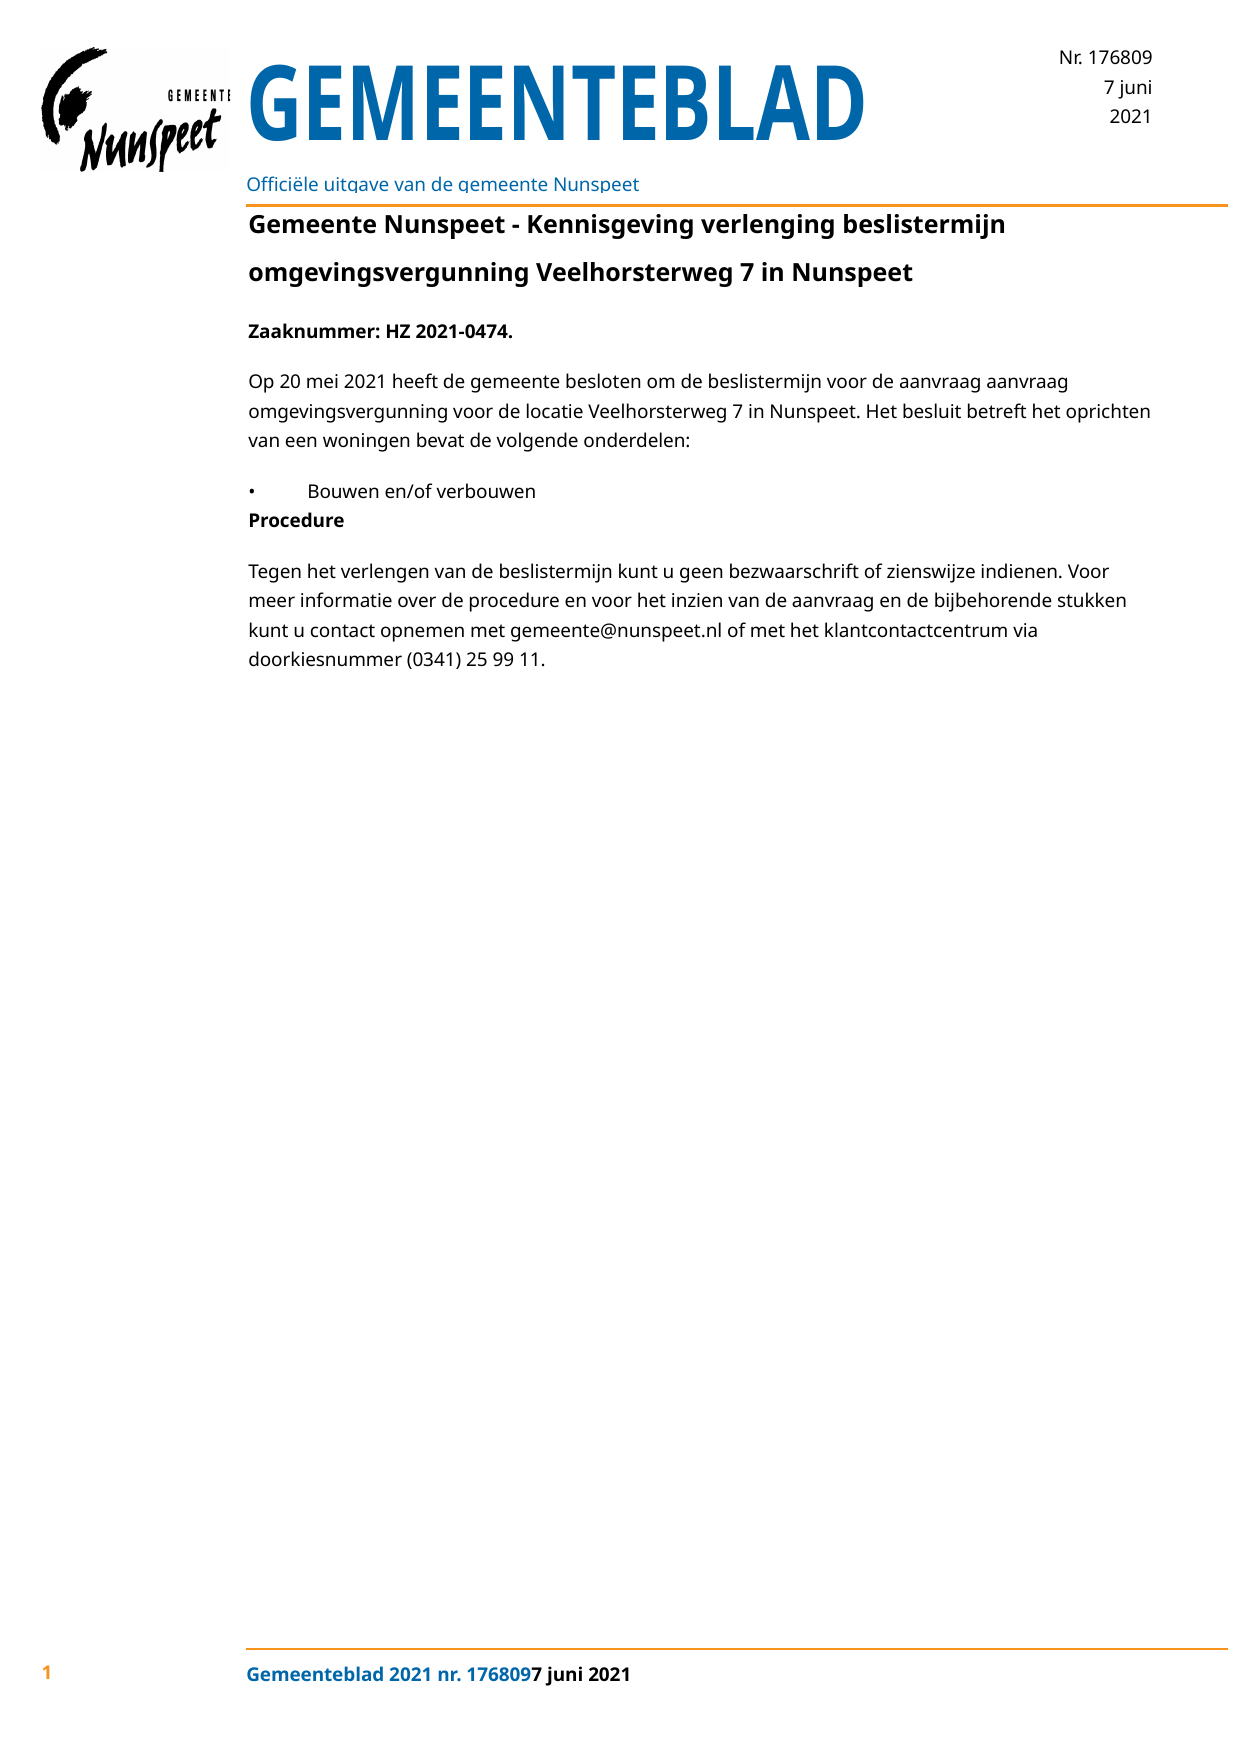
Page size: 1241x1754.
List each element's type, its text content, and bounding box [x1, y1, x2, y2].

text Gemeente Nunspeet - Kennisgeving verlenging beslistermijn omgevingsvergunning Veelhorsterweg 7 in Nunspeet [248, 207, 1152, 288]
text Zaaknummer: HZ 2021-0474. [248, 318, 1152, 344]
text Procedure [248, 507, 1152, 533]
text Op 20 mei 2021 heeft de gemeente besloten om de beslistermijn voor de aanvraag aanvraag omgevingsvergunning voor de locatie Veelhorsterweg 7 in Nunspeet. Het besluit betreft het oprichten van een woningen bevat de volgende onderdelen: [248, 368, 1152, 453]
list Bouwen en/of verbouwen [248, 478, 1152, 504]
picture [41, 47, 231, 172]
text Tegen het verlengen van de beslistermijn kunt u geen bezwaarschrift of zienswijze indienen. Voor meer informatie over de procedure en voor het inzien van de aanvraag en de bijbehorende stukken kunt u contact opnemen met gemeente@nunspeet.nl of met het klantcontactcentrum via doorkiesnummer (0341) 25 99 11. [248, 558, 1152, 672]
